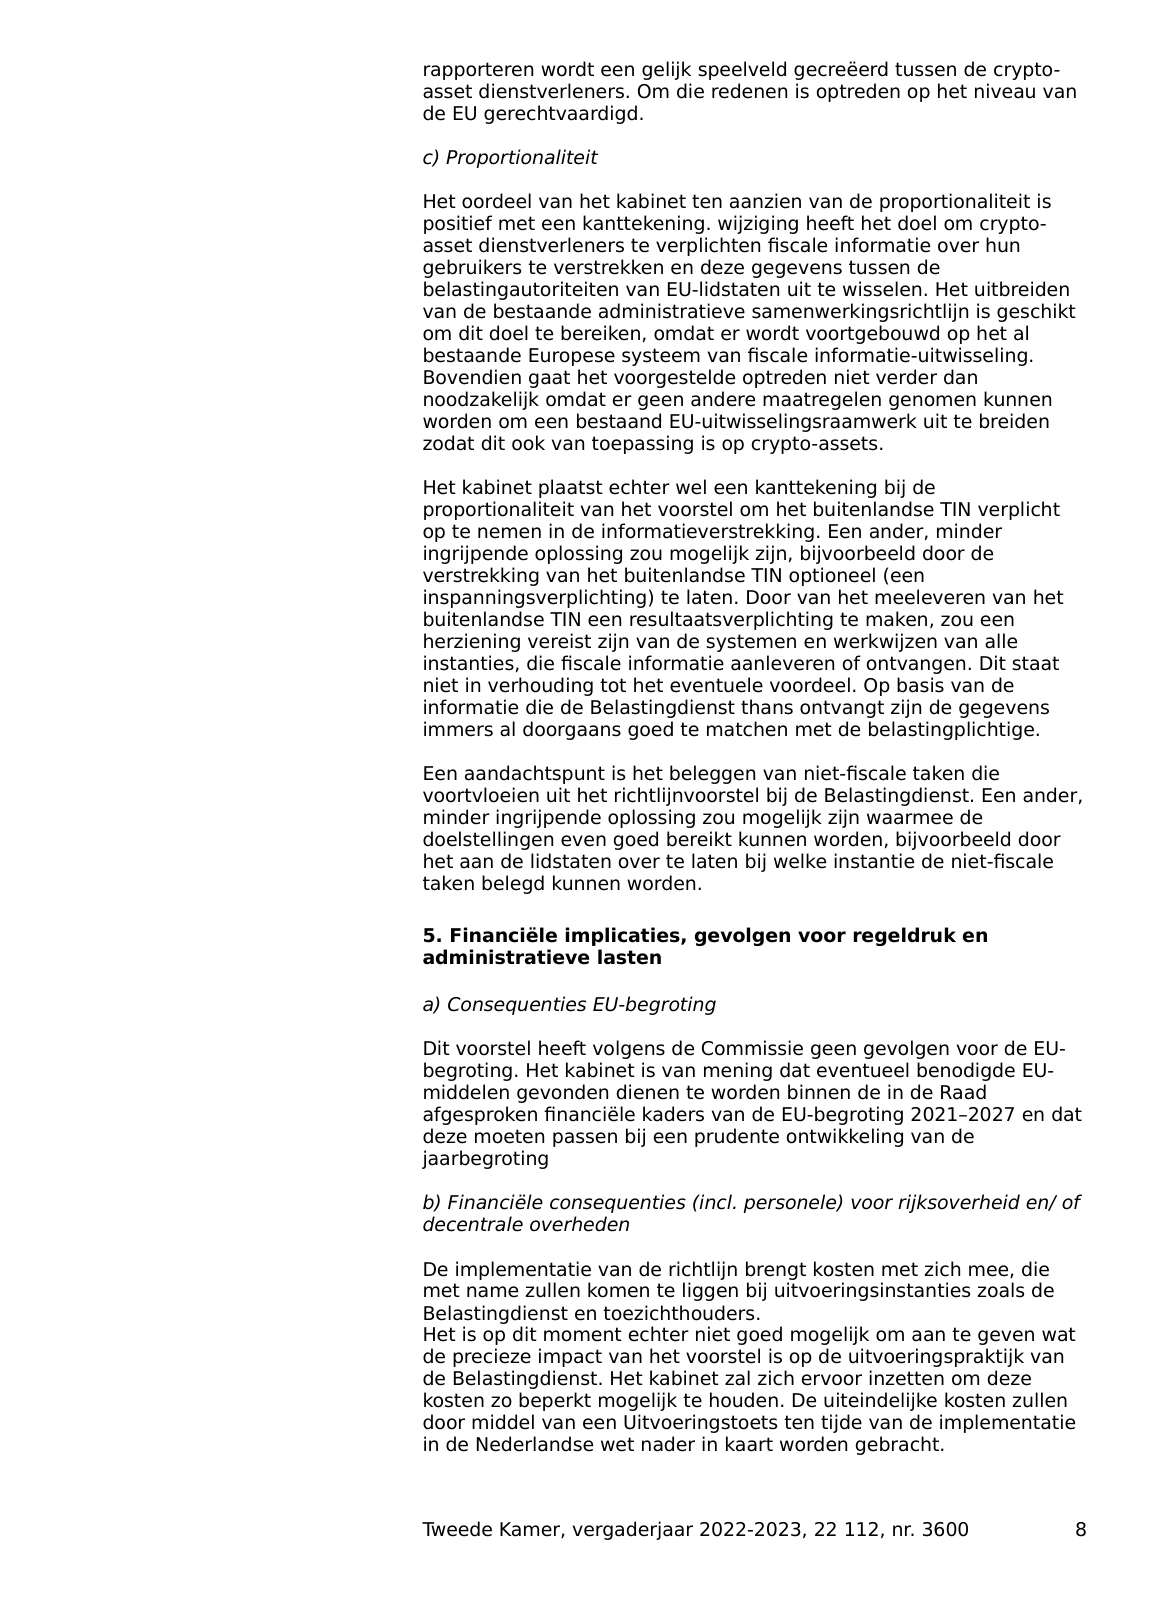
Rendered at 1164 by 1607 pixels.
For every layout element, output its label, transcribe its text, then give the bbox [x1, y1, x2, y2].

text Het is op dit moment echter niet goed mogelijk om aan te geven wat de precieze impact van het voorstel is op de uitvoeringspraktijk van de Belastingdienst. Het kabinet zal zich ervoor inzetten om deze kosten zo beperkt mogelijk te houden. De uiteindelijke kosten zullen door middel van een Uitvoeringstoets ten tijde van de implementatie in de Nederlandse wet nader in kaart worden gebracht. [422, 1324, 1087, 1456]
subtitle a) Consequenties EU-begroting [422, 994, 1087, 1016]
text Het kabinet plaatst echter wel een kanttekening bij de proportionaliteit van het voorstel om het buitenlandse TIN verplicht op te nemen in de informatieverstrekking. Een ander, minder ingrijpende oplossing zou mogelijk zijn, bijvoorbeeld door de verstrekking van het buitenlandse TIN optioneel (een inspanningsverplichting) te laten. Door van het meeleveren van het buitenlandse TIN een resultaatsverplichting te maken, zou een herziening vereist zijn van de systemen en werkwijzen van alle instanties, die fiscale informatie aanleveren of ontvangen. Dit staat niet in verhouding tot het eventuele voordeel. Op basis van de informatie die de Belastingdienst thans ontvangt zijn de gegevens immers al doorgaans goed te matchen met de belastingplichtige. [422, 477, 1087, 741]
subtitle 5. Financiële implicaties, gevolgen voor regeldruk en administratieve lasten [422, 925, 1087, 969]
text rapporteren wordt een gelijk speelveld gecreëerd tussen de crypto-asset dienstverleners. Om die redenen is optreden op het niveau van de EU gerechtvaardigd. [422, 59, 1087, 125]
subtitle b) Financiële consequenties (incl. personele) voor rijksoverheid en/ of decentrale overheden [422, 1192, 1087, 1236]
text Dit voorstel heeft volgens de Commissie geen gevolgen voor de EU-begroting. Het kabinet is van mening dat eventueel benodigde EU-middelen gevonden dienen te worden binnen de in de Raad afgesproken financiële kaders van de EU-begroting 2021–2027 en dat deze moeten passen bij een prudente ontwikkeling van de jaarbegroting [422, 1038, 1087, 1170]
subtitle c) Proportionaliteit [422, 147, 1087, 169]
text De implementatie van de richtlijn brengt kosten met zich mee, die met name zullen komen te liggen bij uitvoeringsinstanties zoals de Belastingdienst en toezichthouders. [422, 1258, 1087, 1324]
text Het oordeel van het kabinet ten aanzien van de proportionaliteit is positief met een kanttekening. wijziging heeft het doel om crypto-asset dienstverleners te verplichten fiscale informatie over hun gebruikers te verstrekken en deze gegevens tussen de belastingautoriteiten van EU-lidstaten uit te wisselen. Het uitbreiden van de bestaande administratieve samenwerkingsrichtlijn is geschikt om dit doel te bereiken, omdat er wordt voortgebouwd op het al bestaande Europese systeem van fiscale informatie-uitwisseling. Bovendien gaat het voorgestelde optreden niet verder dan noodzakelijk omdat er geen andere maatregelen genomen kunnen worden om een bestaand EU-uitwisselingsraamwerk uit te breiden zodat dit ook van toepassing is op crypto-assets. [422, 191, 1087, 455]
text Een aandachtspunt is het beleggen van niet-fiscale taken die voortvloeien uit het richtlijnvoorstel bij de Belastingdienst. Een ander, minder ingrijpende oplossing zou mogelijk zijn waarmee de doelstellingen even goed bereikt kunnen worden, bijvoorbeeld door het aan de lidstaten over te laten bij welke instantie de niet-fiscale taken belegd kunnen worden. [422, 763, 1087, 895]
